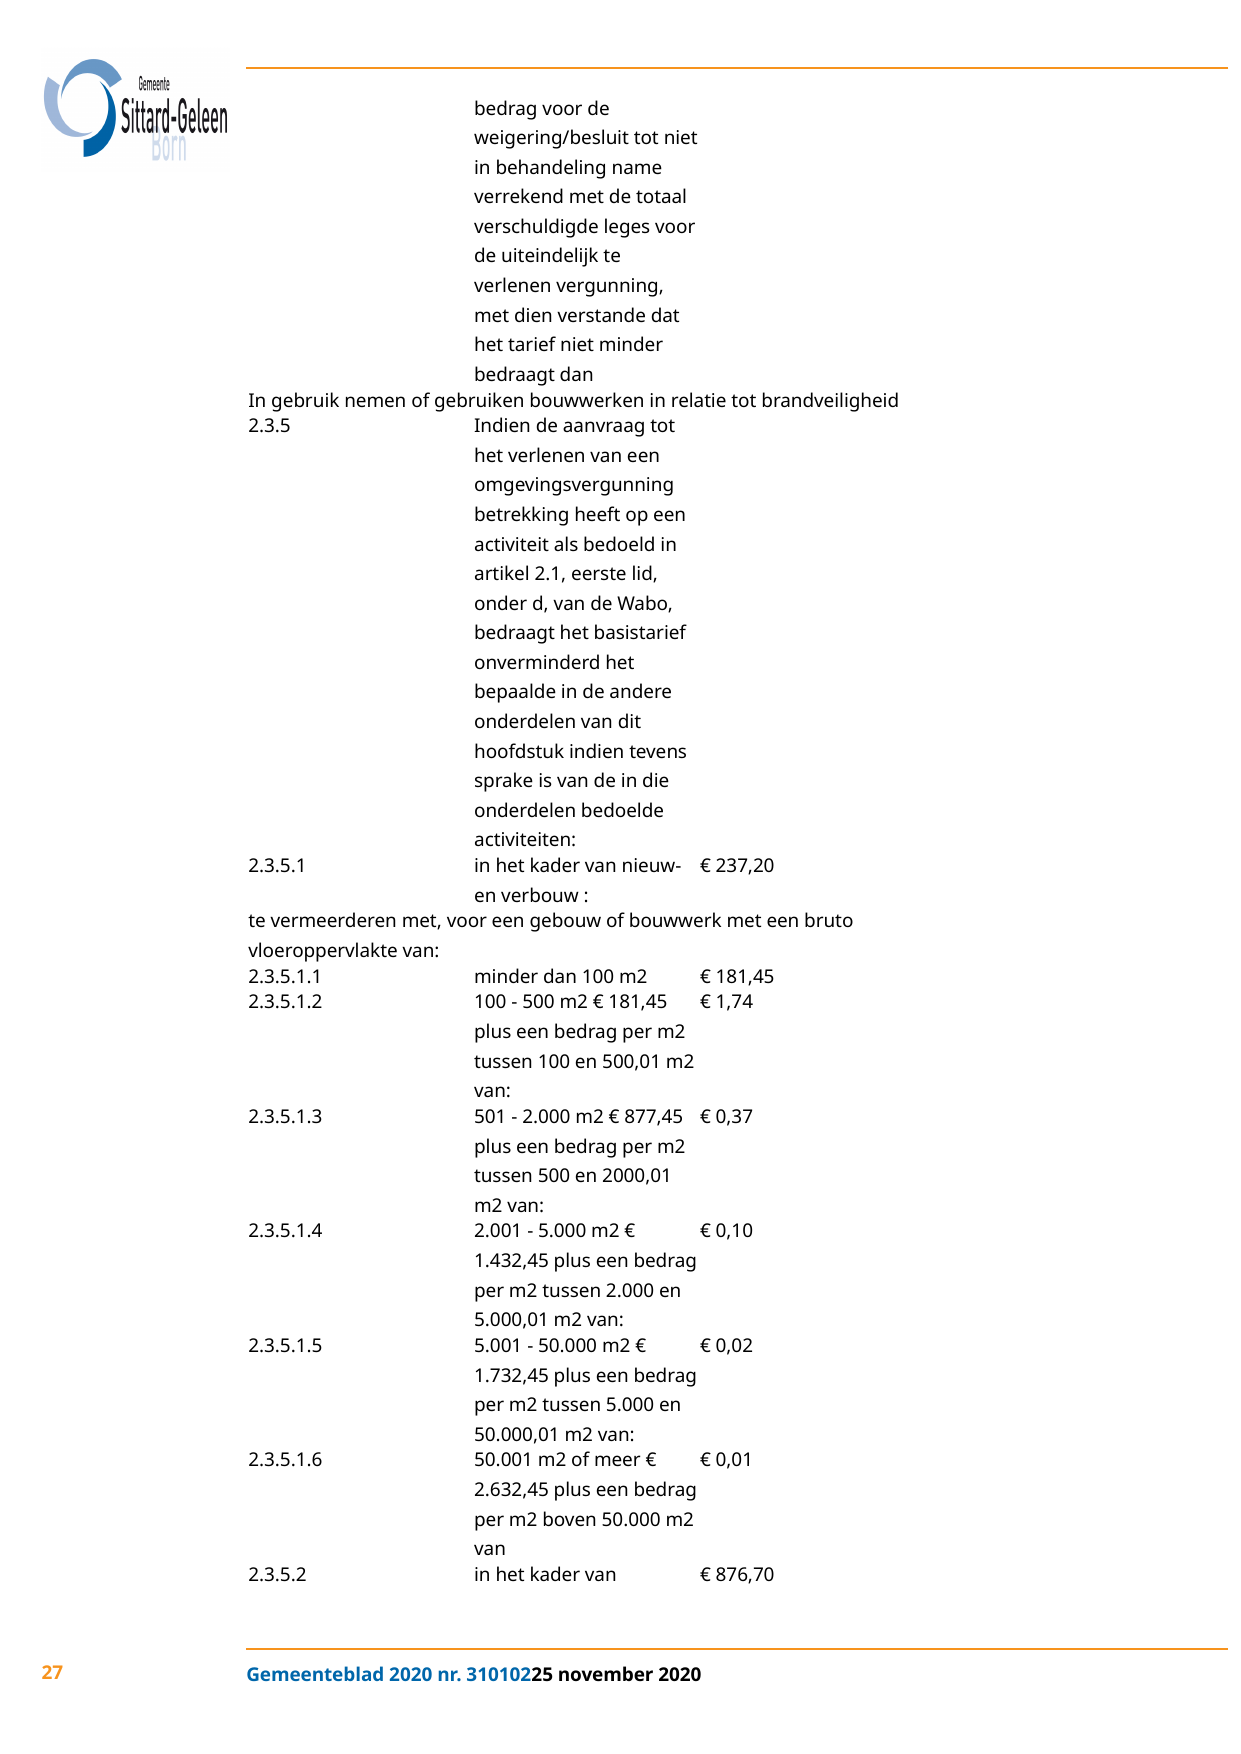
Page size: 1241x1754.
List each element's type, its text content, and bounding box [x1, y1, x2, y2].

table_cell € 0,01 [700, 1447, 926, 1561]
table_cell [926, 1332, 1152, 1447]
table_cell [926, 963, 1152, 989]
table_cell te vermeerderen met, voor een gebouw of bouwwerk met een bruto vloeroppervlakte van: [248, 908, 926, 963]
table_cell 501 - 2.000 m2 € 877,45 plus een bedrag per m2 tussen 500 en 2000,01 m2 van: [474, 1103, 700, 1218]
table_cell 2.001 - 5.000 m2 € 1.432,45 plus een bedrag per m2 tussen 2.000 en 5.000,01 m2 van: [474, 1218, 700, 1332]
table_cell In gebruik nemen of gebruiken bouwwerken in relatie tot brandveiligheid [248, 387, 926, 412]
table_cell [926, 989, 1152, 1103]
table_cell [926, 1447, 1152, 1561]
table_cell 2.3.5.1.1 [248, 963, 474, 989]
table_cell 2.3.5.1.3 [248, 1103, 474, 1218]
table_cell minder dan 100 m2 [474, 963, 700, 989]
table_cell € 0,10 [700, 1218, 926, 1332]
table_cell in het kader van nieuw- en verbouw : [474, 853, 700, 908]
table_cell 2.3.5.1 [248, 853, 474, 908]
table_cell 100 - 500 m2 € 181,45 plus een bedrag per m2 tussen 100 en 500,01 m2 van: [474, 989, 700, 1103]
table_cell € 0,02 [700, 1332, 926, 1447]
table_cell [248, 95, 474, 387]
table_cell 2.3.5.1.2 [248, 989, 474, 1103]
table_cell 2.3.5.1.6 [248, 1447, 474, 1561]
table_cell 2.3.5.1.4 [248, 1218, 474, 1332]
table_cell [700, 413, 926, 852]
table_cell Indien de aanvraag tot het verlenen van een omgevingsvergunning betrekking heeft op een activiteit als bedoeld in artikel 2.1, eerste lid, onder d, van de Wabo, bedraagt het basistarief onverminderd het bepaalde in de andere onderdelen van dit hoofdstuk indien tevens sprake is van de in die onderdelen bedoelde activiteiten: [474, 413, 700, 852]
table_cell in het kader van [474, 1561, 700, 1587]
table_cell [926, 1561, 1152, 1587]
table_cell € 237,20 [700, 853, 926, 908]
table_cell 50.001 m2 of meer € 2.632,45 plus een bedrag per m2 boven 50.000 m2 van [474, 1447, 700, 1561]
table_cell € 876,70 [700, 1561, 926, 1587]
table_cell € 181,45 [700, 963, 926, 989]
table_cell [700, 95, 926, 387]
table_cell [926, 853, 1152, 908]
table_cell € 1,74 [700, 989, 926, 1103]
table_cell [926, 1218, 1152, 1332]
picture [41, 47, 231, 172]
table_cell bedrag voor de weigering/besluit tot niet in behandeling name verrekend met de totaal verschuldigde leges voor de uiteindelijk te verlenen vergunning, met dien verstande dat het tarief niet minder bedraagt dan [474, 95, 700, 387]
table_cell [926, 95, 1152, 387]
table_cell [926, 908, 1152, 963]
table_cell [926, 413, 1152, 852]
table_cell [926, 1103, 1152, 1218]
table_cell 2.3.5 [248, 413, 474, 852]
table_cell 2.3.5.2 [248, 1561, 474, 1587]
table_cell € 0,37 [700, 1103, 926, 1218]
table_cell 2.3.5.1.5 [248, 1332, 474, 1447]
table_cell 5.001 - 50.000 m2 € 1.732,45 plus een bedrag per m2 tussen 5.000 en 50.000,01 m2 van: [474, 1332, 700, 1447]
table_cell [926, 387, 1152, 412]
